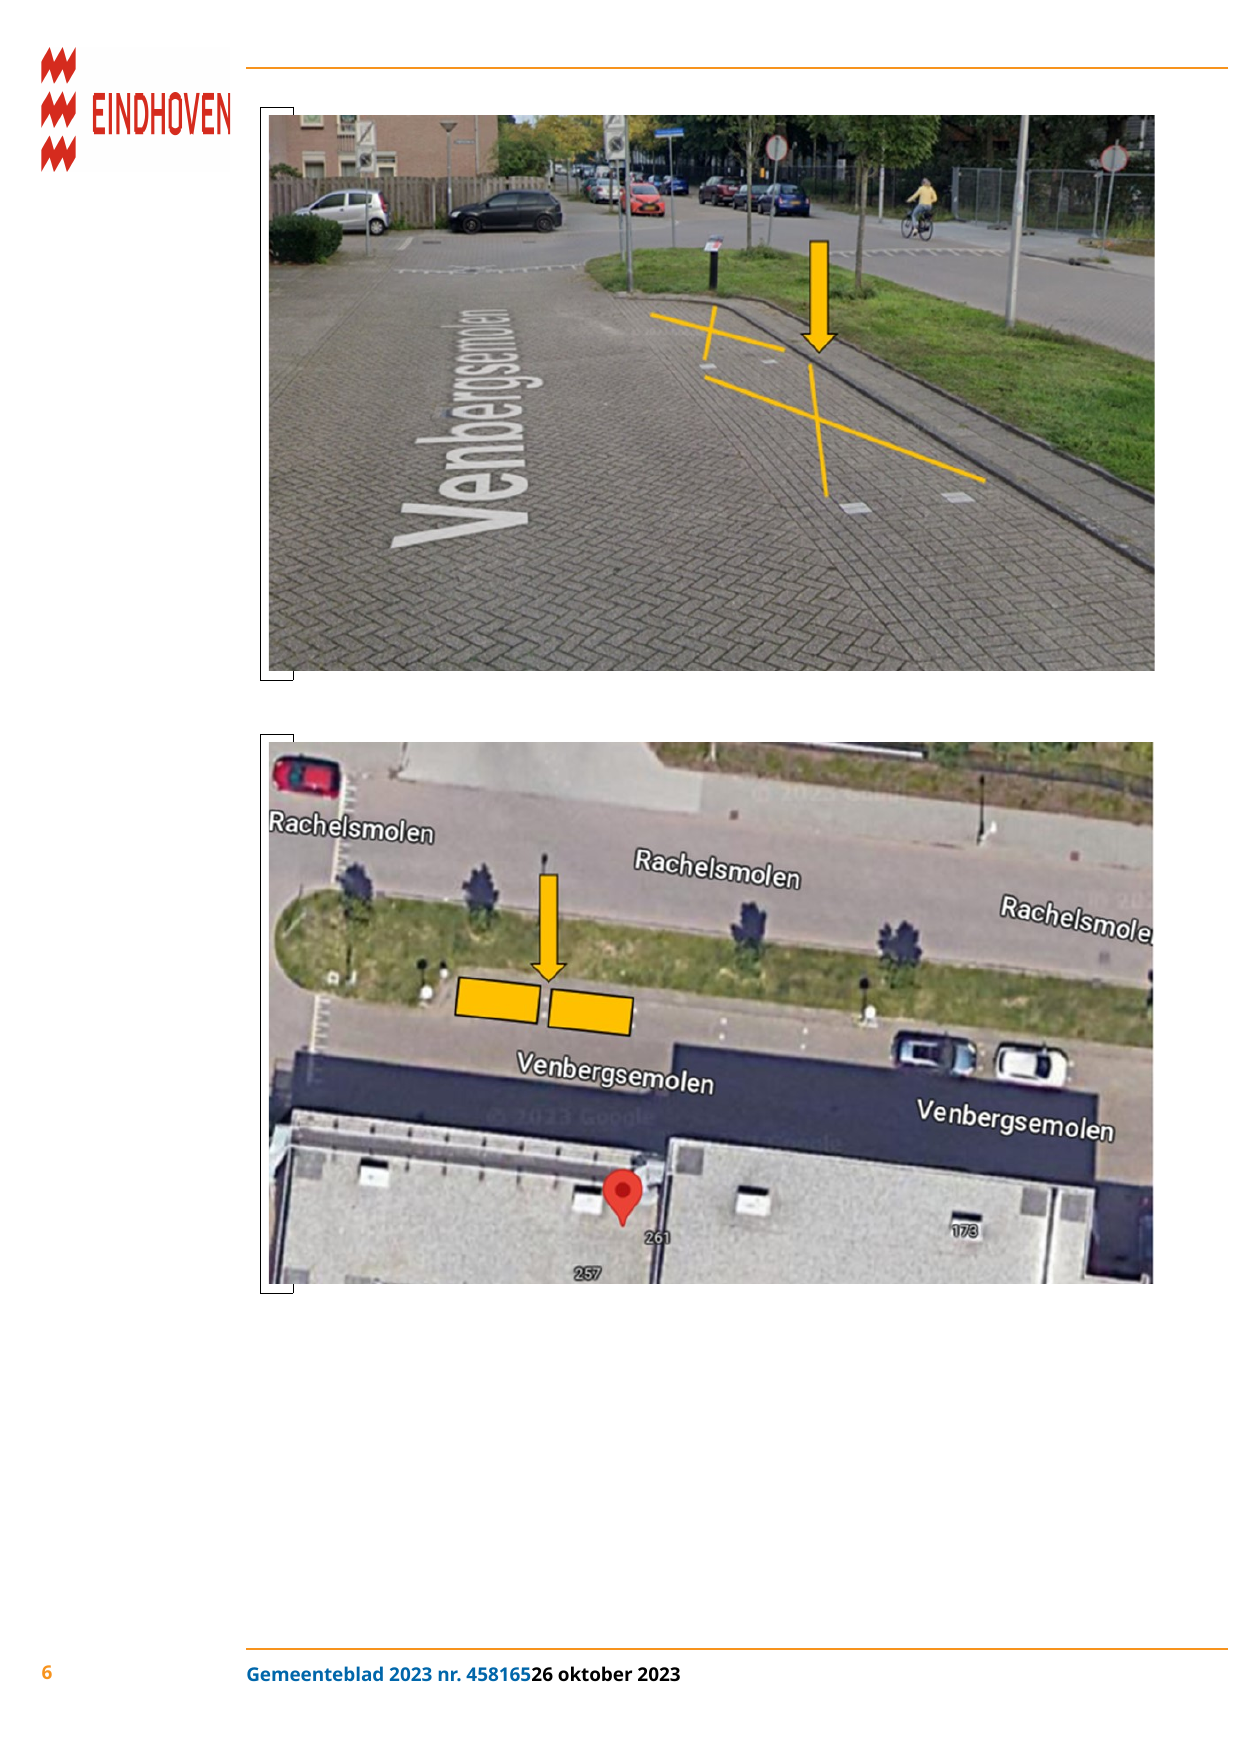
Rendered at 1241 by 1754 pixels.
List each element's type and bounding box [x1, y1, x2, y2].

picture [41, 47, 231, 172]
picture [268, 115, 1155, 671]
picture [268, 742, 1155, 1284]
